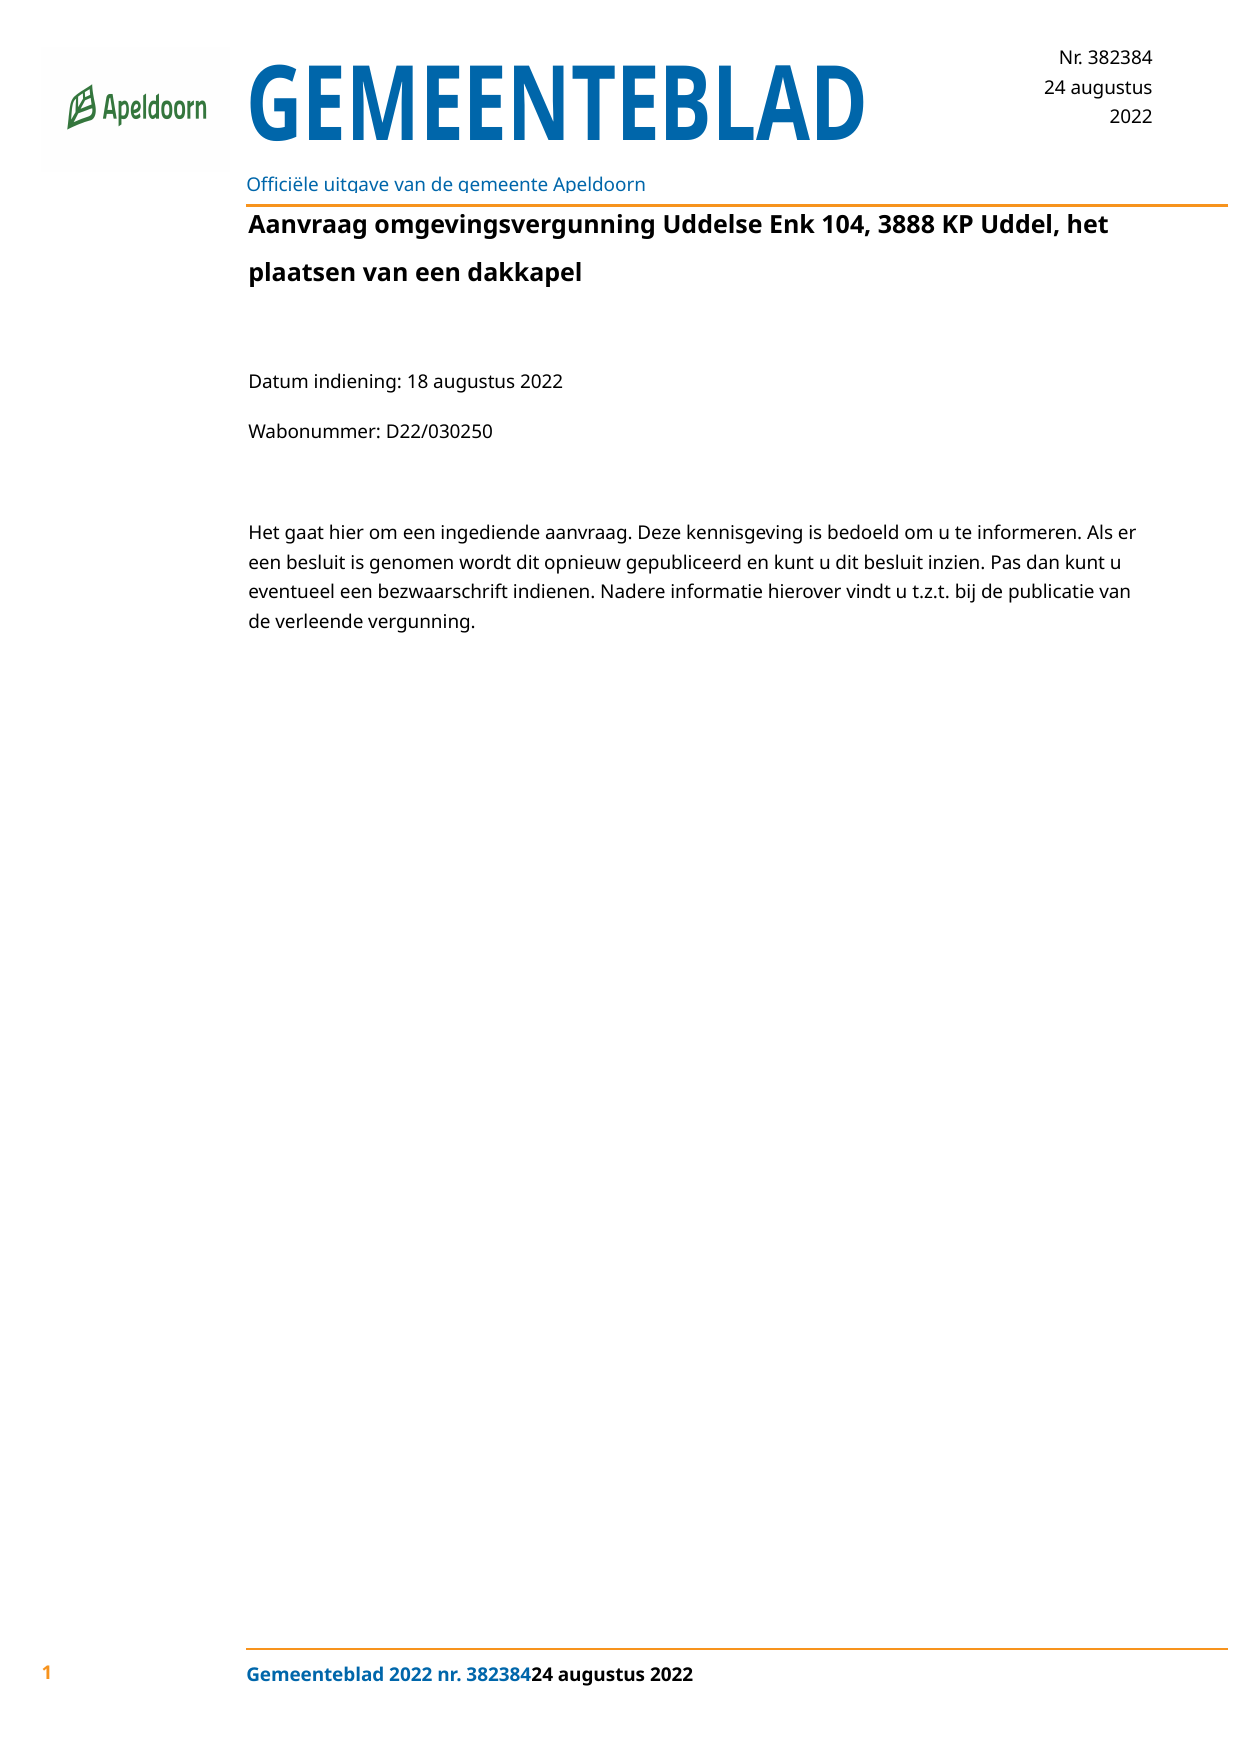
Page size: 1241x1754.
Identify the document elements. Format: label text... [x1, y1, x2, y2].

text Aanvraag omgevingsvergunning Uddelse Enk 104, 3888 KP Uddel, het plaatsen van een dakkapel [248, 207, 1152, 288]
text Wabonummer: D22/030250 [248, 419, 1152, 444]
text Het gaat hier om een ingediende aanvraag. Deze kennisgeving is bedoeld om u te informeren. Als er een besluit is genomen wordt dit opnieuw gepubliceerd en kunt u dit besluit inzien. Pas dan kunt u eventueel een bezwaarschrift indienen. Nadere informatie hierover vindt u t.z.t. bij de publicatie van de verleende vergunning. [248, 519, 1152, 634]
text Datum indiening: 18 augustus 2022 [248, 368, 1152, 394]
picture [41, 47, 231, 172]
